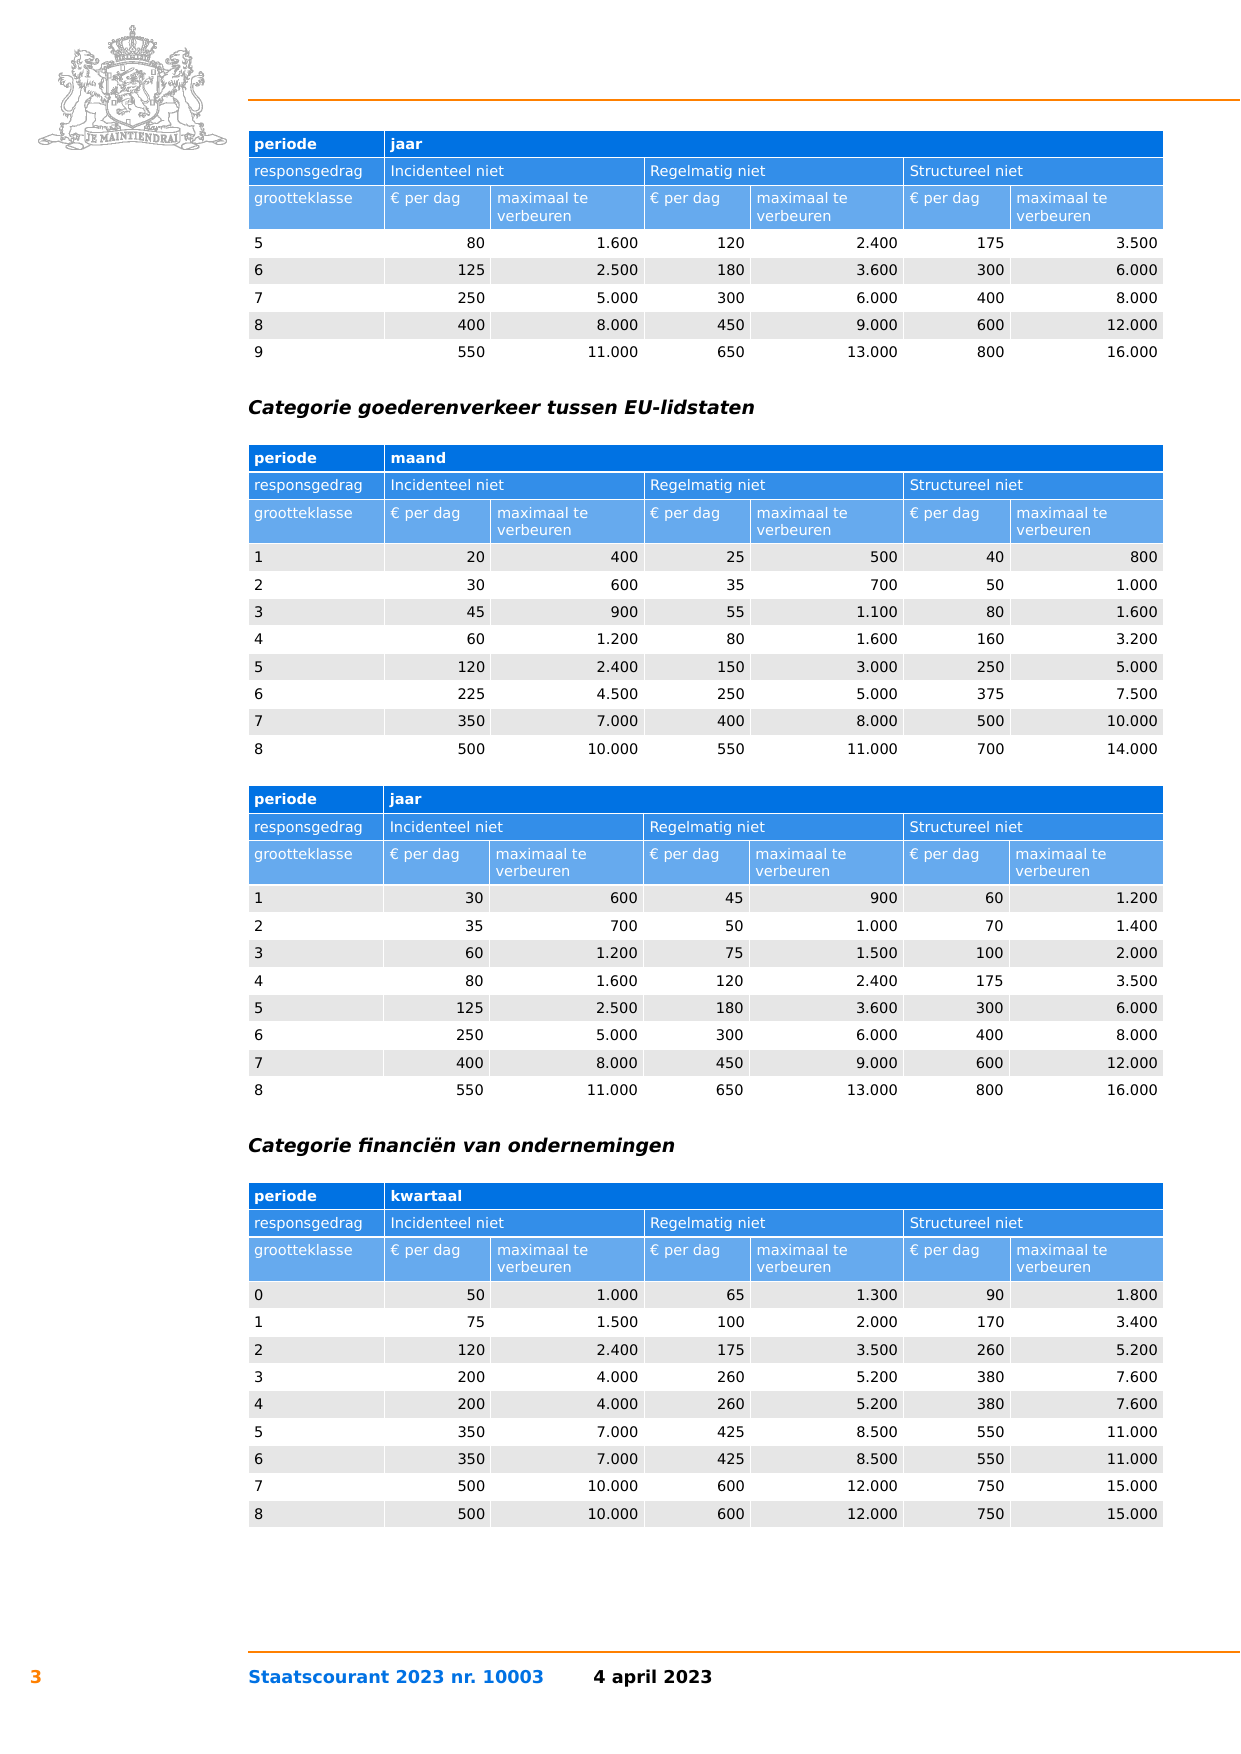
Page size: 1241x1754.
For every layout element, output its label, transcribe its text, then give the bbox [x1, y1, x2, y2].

table_cell 250 [904, 654, 1010, 680]
table_cell 4.500 [491, 681, 644, 708]
table_cell 50 [644, 913, 749, 939]
table_cell 6 [249, 1023, 383, 1049]
table_cell 3.500 [1010, 968, 1163, 994]
table_cell 80 [904, 599, 1010, 625]
table_cell 1 [249, 544, 384, 571]
table_header jaar [384, 786, 1163, 813]
table_cell maximaal te verbeuren [490, 841, 643, 884]
table_cell 450 [644, 1050, 749, 1076]
table_cell 2.400 [751, 230, 903, 256]
subtitle Categorie goederenverkeer tussen EU-lidstaten [248, 397, 1163, 419]
table_cell 425 [645, 1419, 750, 1445]
table_cell 150 [645, 654, 750, 680]
table_cell 550 [645, 736, 750, 762]
table_cell 7 [249, 709, 384, 735]
table_cell 450 [645, 312, 750, 339]
table_cell 6 [249, 681, 384, 708]
table_cell 175 [904, 968, 1009, 994]
table_cell 300 [644, 1023, 749, 1049]
table_cell 3 [249, 940, 383, 967]
table_cell 12.000 [1011, 312, 1163, 339]
table_cell 3 [249, 599, 384, 625]
table_cell 3.200 [1011, 626, 1163, 653]
table_cell 6.000 [751, 285, 903, 311]
table_cell 160 [904, 626, 1010, 653]
table_cell 1.000 [1011, 572, 1163, 598]
table_cell 2.500 [490, 995, 643, 1021]
table_cell 400 [904, 1023, 1009, 1049]
table_cell 650 [644, 1077, 749, 1104]
table_cell 5 [249, 995, 383, 1021]
table_cell 170 [904, 1309, 1010, 1336]
table_cell 180 [644, 995, 749, 1021]
table_cell 2 [249, 1337, 384, 1363]
table_cell € per dag [385, 186, 490, 229]
table_cell 5 [249, 1419, 384, 1445]
table_cell 35 [645, 572, 750, 598]
table_cell 50 [385, 1282, 490, 1308]
table_cell maximaal te verbeuren [1011, 500, 1163, 543]
picture [38, 25, 227, 150]
table_cell 5 [249, 230, 384, 256]
table_cell maximaal te verbeuren [751, 186, 903, 229]
table_cell 260 [904, 1337, 1010, 1363]
table_cell Structureel niet [904, 814, 1163, 840]
table_header periode [249, 445, 384, 471]
table_cell 5.000 [1011, 654, 1163, 680]
table_cell 0 [249, 1282, 384, 1308]
table_cell 2.400 [750, 968, 903, 994]
table_cell 10.000 [491, 1501, 644, 1527]
table_cell 1.000 [491, 1282, 644, 1308]
table_cell 4.000 [491, 1391, 644, 1418]
table_cell 300 [904, 258, 1010, 284]
table_cell 16.000 [1011, 340, 1163, 366]
table_cell 10.000 [491, 736, 644, 762]
table_cell 400 [491, 544, 644, 571]
table_cell 550 [904, 1446, 1010, 1473]
table_cell 20 [385, 544, 490, 571]
table_cell 1.600 [490, 968, 643, 994]
table_cell responsgedrag [249, 158, 384, 185]
table_cell 3.500 [751, 1337, 903, 1363]
table_cell 120 [385, 654, 490, 680]
table_cell 425 [645, 1446, 750, 1473]
table_cell 380 [904, 1364, 1010, 1390]
table_cell 5.000 [751, 681, 903, 708]
table_cell 11.000 [491, 340, 644, 366]
table_cell maximaal te verbeuren [1011, 186, 1163, 229]
table_cell 5.000 [491, 285, 644, 311]
table_cell 300 [645, 285, 750, 311]
table_cell Structureel niet [904, 1210, 1163, 1236]
table_cell maximaal te verbeuren [491, 1238, 644, 1281]
table_cell 500 [904, 709, 1010, 735]
table_cell 350 [385, 1419, 490, 1445]
table_cell 125 [384, 995, 489, 1021]
table_cell € per dag [384, 841, 489, 884]
table_cell 5.000 [490, 1023, 643, 1049]
table_cell 12.000 [751, 1501, 903, 1527]
table_cell 90 [904, 1282, 1010, 1308]
table_cell 2 [249, 572, 384, 598]
table_cell 700 [490, 913, 643, 939]
table_cell 9 [249, 340, 384, 366]
table_cell 120 [645, 230, 750, 256]
table_cell 12.000 [751, 1474, 903, 1500]
table_cell 260 [645, 1364, 750, 1390]
table_cell 225 [385, 681, 490, 708]
table_cell 5.200 [1011, 1337, 1163, 1363]
table_cell 80 [384, 968, 489, 994]
table_cell 30 [384, 886, 489, 912]
table_cell 260 [645, 1391, 750, 1418]
table_cell 1 [249, 1309, 384, 1336]
table_cell 650 [645, 340, 750, 366]
table_cell 14.000 [1011, 736, 1163, 762]
table_cell 1.300 [751, 1282, 903, 1308]
table_cell maximaal te verbeuren [491, 186, 644, 229]
table_cell maximaal te verbeuren [751, 500, 903, 543]
table_cell 600 [645, 1501, 750, 1527]
table_cell 75 [385, 1309, 490, 1336]
table_cell Incidenteel niet [384, 814, 643, 840]
table_cell 15.000 [1011, 1474, 1163, 1500]
table_cell 250 [645, 681, 750, 708]
table_cell 3 [249, 1364, 384, 1390]
table_cell 3.000 [751, 654, 903, 680]
table_cell 200 [385, 1364, 490, 1390]
table_cell 250 [385, 285, 490, 311]
table_cell Structureel niet [904, 473, 1163, 499]
table_cell maximaal te verbeuren [1010, 841, 1163, 884]
table_cell 2.000 [751, 1309, 903, 1336]
table_cell 400 [904, 285, 1010, 311]
table_cell 1.200 [1010, 886, 1163, 912]
table_cell 10.000 [1011, 709, 1163, 735]
table_cell Regelmatig niet [644, 814, 903, 840]
table_cell € per dag [904, 500, 1010, 543]
table_cell 80 [385, 230, 490, 256]
table_cell grootteklasse [249, 841, 383, 884]
table_cell 7.000 [491, 1446, 644, 1473]
table_cell 7.500 [1011, 681, 1163, 708]
table_cell 300 [904, 995, 1009, 1021]
table_cell 12.000 [1010, 1050, 1163, 1076]
table_cell 550 [385, 340, 490, 366]
table_cell maximaal te verbeuren [491, 500, 644, 543]
table_cell 600 [904, 312, 1010, 339]
table_cell 4 [249, 626, 384, 653]
table_cell 120 [644, 968, 749, 994]
table_cell maximaal te verbeuren [750, 841, 903, 884]
table_cell 500 [385, 1474, 490, 1500]
table_cell 400 [385, 312, 490, 339]
table_cell Regelmatig niet [645, 473, 903, 499]
table_cell 180 [645, 258, 750, 284]
table_cell 600 [491, 572, 644, 598]
table_cell € per dag [904, 186, 1010, 229]
table_cell 350 [385, 709, 490, 735]
table_cell € per dag [904, 841, 1009, 884]
table_cell 55 [645, 599, 750, 625]
table_cell 600 [904, 1050, 1009, 1076]
table_cell 1.200 [490, 940, 643, 967]
table_cell € per dag [644, 841, 749, 884]
table_cell Incidenteel niet [385, 158, 644, 185]
table_cell 380 [904, 1391, 1010, 1418]
table_cell 70 [904, 913, 1009, 939]
table_cell responsgedrag [249, 1210, 384, 1236]
table_cell 4 [249, 1391, 384, 1418]
table_cell 8 [249, 1501, 384, 1527]
table_cell 700 [904, 736, 1010, 762]
table_cell grootteklasse [249, 186, 384, 229]
table_cell 7 [249, 285, 384, 311]
table_cell 3.600 [750, 995, 903, 1021]
table_cell 3.400 [1011, 1309, 1163, 1336]
table_cell € per dag [645, 500, 750, 543]
table_cell 5.200 [751, 1364, 903, 1390]
subtitle Categorie financiën van ondernemingen [248, 1135, 1163, 1157]
table_cell 600 [490, 886, 643, 912]
table_cell 5.200 [751, 1391, 903, 1418]
table_cell 6 [249, 1446, 384, 1473]
table_cell Regelmatig niet [645, 158, 903, 185]
table_cell 375 [904, 681, 1010, 708]
table_cell 400 [645, 709, 750, 735]
table_cell 900 [491, 599, 644, 625]
table_cell Incidenteel niet [385, 473, 644, 499]
table_cell 1.000 [750, 913, 903, 939]
table_cell 120 [385, 1337, 490, 1363]
table_cell 11.000 [751, 736, 903, 762]
table_cell 6 [249, 258, 384, 284]
table_cell 6.000 [750, 1023, 903, 1049]
table_cell 500 [385, 736, 490, 762]
table_cell 550 [904, 1419, 1010, 1445]
table_cell € per dag [385, 1238, 490, 1281]
table_cell 9.000 [750, 1050, 903, 1076]
table_cell 900 [750, 886, 903, 912]
table_cell 350 [385, 1446, 490, 1473]
table_cell 8.000 [491, 312, 644, 339]
table_cell 400 [384, 1050, 489, 1076]
table_cell 700 [751, 572, 903, 598]
table_cell 7 [249, 1050, 383, 1076]
table_cell 80 [645, 626, 750, 653]
table_cell 8.000 [1011, 285, 1163, 311]
table_cell 3.500 [1011, 230, 1163, 256]
table_cell 45 [644, 886, 749, 912]
table_cell 1.800 [1011, 1282, 1163, 1308]
table_cell 1.500 [491, 1309, 644, 1336]
table_cell 40 [904, 544, 1010, 571]
table_cell € per dag [645, 186, 750, 229]
table_cell 13.000 [751, 340, 903, 366]
table_cell 8.500 [751, 1446, 903, 1473]
table_cell 6.000 [1011, 258, 1163, 284]
table_cell 2 [249, 913, 383, 939]
table_cell 11.000 [1011, 1419, 1163, 1445]
table_cell 1.200 [491, 626, 644, 653]
table_cell 45 [385, 599, 490, 625]
table_cell 2.500 [491, 258, 644, 284]
table_cell 4 [249, 968, 383, 994]
table_cell Regelmatig niet [645, 1210, 903, 1236]
table_cell 15.000 [1011, 1501, 1163, 1527]
table_cell 175 [645, 1337, 750, 1363]
table_cell 4.000 [491, 1364, 644, 1390]
table_cell 30 [385, 572, 490, 598]
table_cell 8 [249, 736, 384, 762]
table_cell 25 [645, 544, 750, 571]
table_cell 65 [645, 1282, 750, 1308]
table_cell maximaal te verbeuren [1011, 1238, 1163, 1281]
table_cell 3.600 [751, 258, 903, 284]
table_cell grootteklasse [249, 1238, 384, 1281]
table_cell € per dag [385, 500, 490, 543]
table_cell 16.000 [1010, 1077, 1163, 1104]
table_header kwartaal [385, 1183, 1163, 1209]
table_cell 1.500 [750, 940, 903, 967]
table_cell responsgedrag [249, 473, 384, 499]
table_cell 6.000 [1010, 995, 1163, 1021]
table_cell 7.000 [491, 709, 644, 735]
table_cell 7 [249, 1474, 384, 1500]
table_cell 11.000 [490, 1077, 643, 1104]
table_cell € per dag [645, 1238, 750, 1281]
table_cell 8 [249, 312, 384, 339]
table_cell Incidenteel niet [385, 1210, 644, 1236]
table_cell 8.500 [751, 1419, 903, 1445]
table_cell 2.400 [491, 1337, 644, 1363]
table_cell 2.000 [1010, 940, 1163, 967]
table_cell 1.400 [1010, 913, 1163, 939]
table_cell 800 [904, 340, 1010, 366]
table_cell maximaal te verbeuren [751, 1238, 903, 1281]
table_cell 600 [645, 1474, 750, 1500]
table_cell 5 [249, 654, 384, 680]
table_cell 175 [904, 230, 1010, 256]
table_header jaar [385, 131, 1163, 157]
table_cell 7.600 [1011, 1364, 1163, 1390]
table_cell 800 [1011, 544, 1163, 571]
table_cell 8.000 [751, 709, 903, 735]
table_cell responsgedrag [249, 814, 383, 840]
table_header periode [249, 1183, 384, 1209]
table_cell 200 [385, 1391, 490, 1418]
table_cell € per dag [904, 1238, 1010, 1281]
table_cell 1.600 [751, 626, 903, 653]
table_cell 125 [385, 258, 490, 284]
table_cell Structureel niet [904, 158, 1163, 185]
table_header periode [249, 786, 383, 813]
table_cell 10.000 [491, 1474, 644, 1500]
table_cell 800 [904, 1077, 1009, 1104]
table_cell 11.000 [1011, 1446, 1163, 1473]
table_cell 1.600 [1011, 599, 1163, 625]
table_cell 35 [384, 913, 489, 939]
table_cell 100 [645, 1309, 750, 1336]
table_cell 8 [249, 1077, 383, 1104]
table_cell 1 [249, 886, 383, 912]
table_cell 7.600 [1011, 1391, 1163, 1418]
table_cell 60 [385, 626, 490, 653]
table_cell 550 [384, 1077, 489, 1104]
table_cell 9.000 [751, 312, 903, 339]
table_header maand [385, 445, 1163, 471]
table_cell 1.600 [491, 230, 644, 256]
table_cell 13.000 [750, 1077, 903, 1104]
table_cell 8.000 [1010, 1023, 1163, 1049]
table_cell 100 [904, 940, 1009, 967]
table_cell 750 [904, 1474, 1010, 1500]
table_cell 1.100 [751, 599, 903, 625]
table_cell 8.000 [490, 1050, 643, 1076]
table_cell 2.400 [491, 654, 644, 680]
table_cell 50 [904, 572, 1010, 598]
table_cell 500 [385, 1501, 490, 1527]
table_cell 60 [904, 886, 1009, 912]
table_cell 750 [904, 1501, 1010, 1527]
table_cell 7.000 [491, 1419, 644, 1445]
table_cell 75 [644, 940, 749, 967]
table_header periode [249, 131, 384, 157]
table_cell 500 [751, 544, 903, 571]
table_cell 250 [384, 1023, 489, 1049]
table_cell grootteklasse [249, 500, 384, 543]
table_cell 60 [384, 940, 489, 967]
